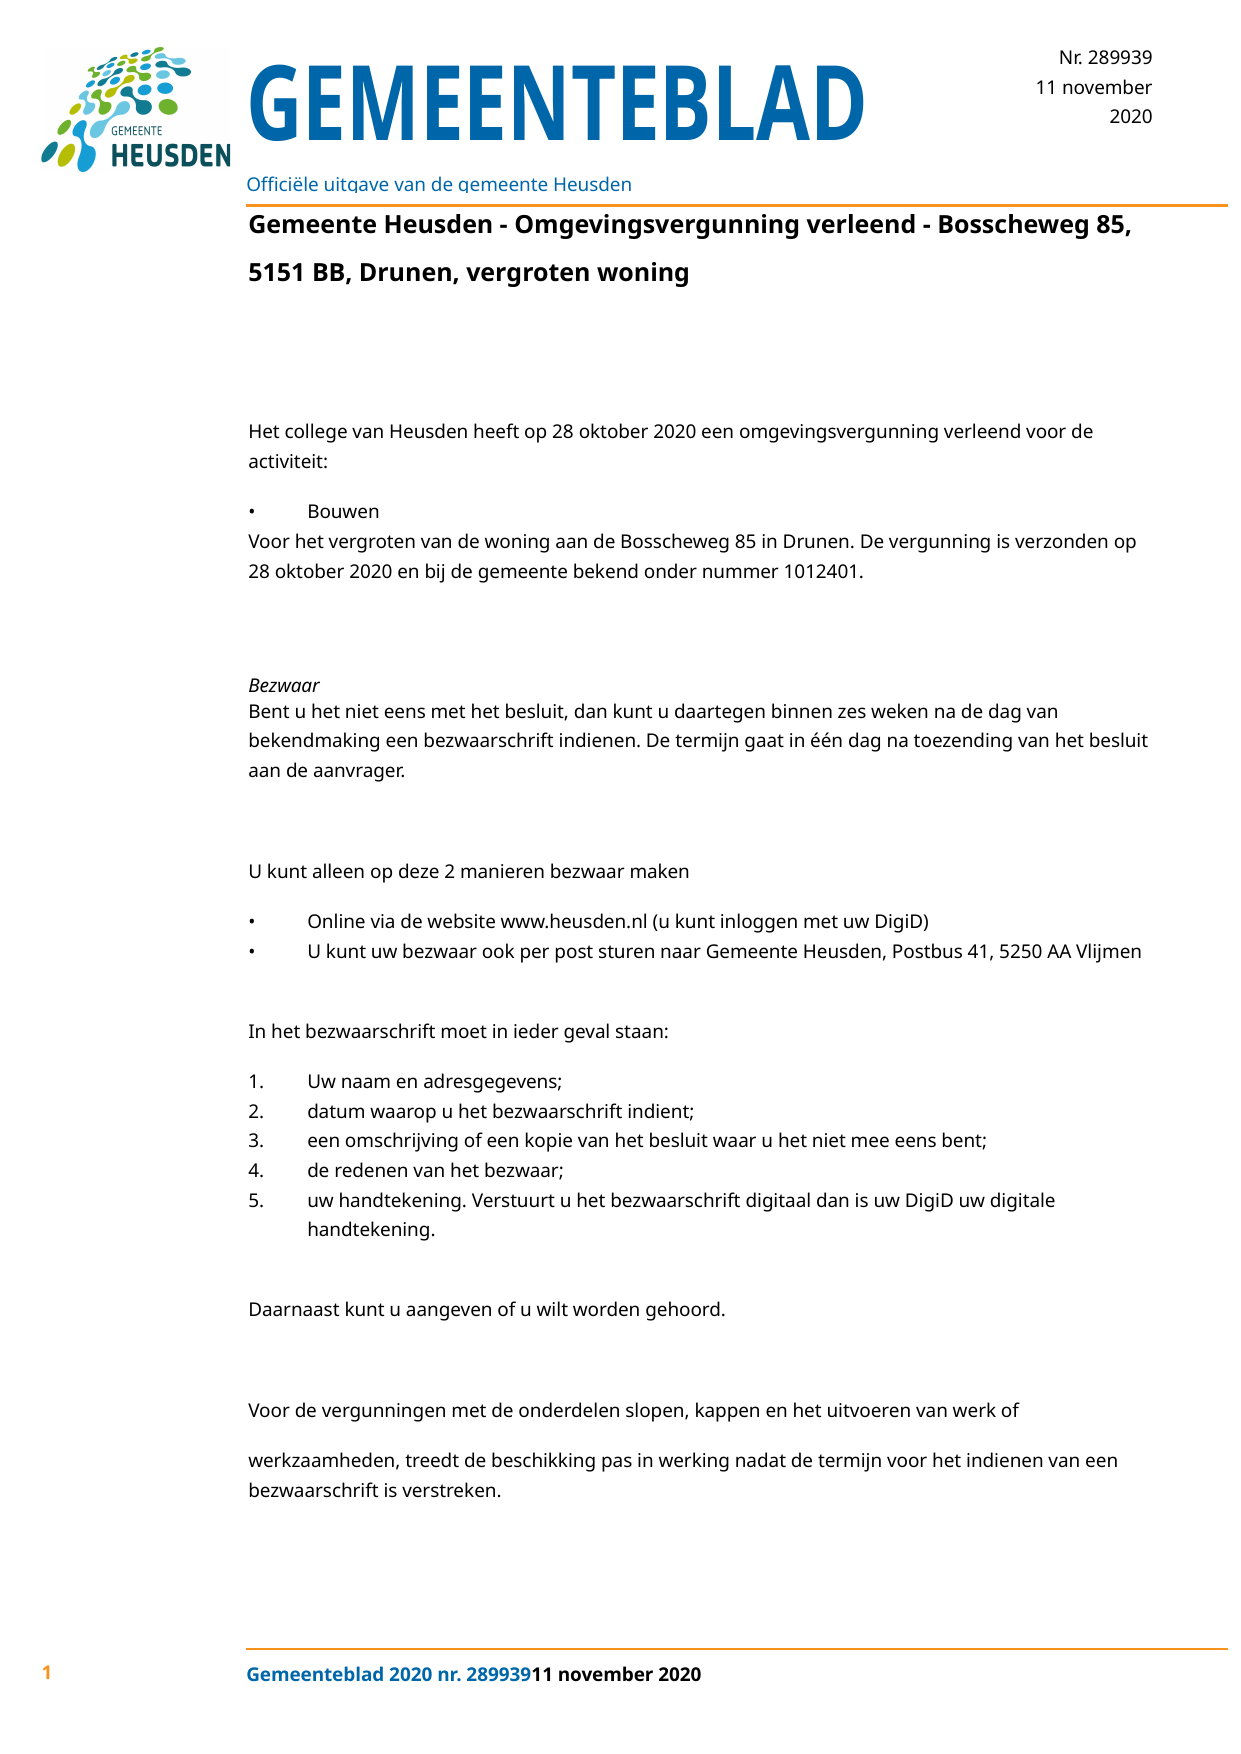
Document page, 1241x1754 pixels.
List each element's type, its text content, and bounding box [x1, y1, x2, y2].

text Daarnaast kunt u aangeven of u wilt worden gehoord. [248, 1296, 1152, 1322]
list Bouwen [248, 499, 1152, 524]
text Voor de vergunningen met de onderdelen slopen, kappen en het uitvoeren van werk of [248, 1397, 1152, 1423]
text werkzaamheden, treedt de beschikking pas in werking nadat de termijn voor het indienen van een bezwaarschrift is verstreken. [248, 1448, 1152, 1503]
list U kunt uw bezwaar ook per post sturen naar Gemeente Heusden, Postbus 41, 5250 AA Vlijmen [248, 938, 1152, 964]
list Uw naam en adresgegevens; [248, 1068, 1152, 1094]
list datum waarop u het bezwaarschrift indient; [248, 1098, 1152, 1124]
list de redenen van het bezwaar; [248, 1157, 1152, 1183]
list een omschrijving of een kopie van het besluit waar u het niet mee eens bent; [248, 1128, 1152, 1153]
list uw handtekening. Verstuurt u het bezwaarschrift digitaal dan is uw DigiD uw digitale handtekening. [248, 1187, 1152, 1242]
picture [41, 47, 231, 172]
text Bent u het niet eens met het besluit, dan kunt u daartegen binnen zes weken na de dag van bekendmaking een bezwaarschrift indienen. De termijn gaat in één dag na toezending van het besluit aan de aanvrager. [248, 698, 1152, 783]
text Gemeente Heusden - Omgevingsvergunning verleend - Bosscheweg 85, 5151 BB, Drunen, vergroten woning [248, 207, 1152, 288]
text Voor het vergroten van de woning aan de Bosscheweg 85 in Drunen. De vergunning is verzonden op 28 oktober 2020 en bij de gemeente bekend onder nummer 1012401. [248, 528, 1152, 584]
text Bezwaar [248, 672, 1152, 698]
text U kunt alleen op deze 2 manieren bezwaar maken [248, 858, 1152, 884]
text In het bezwaarschrift moet in ieder geval staan: [248, 1018, 1152, 1044]
list Online via de website www.heusden.nl (u kunt inloggen met uw DigiD) [248, 908, 1152, 934]
text Het college van Heusden heeft op 28 oktober 2020 een omgevingsvergunning verleend voor de activiteit: [248, 419, 1152, 474]
